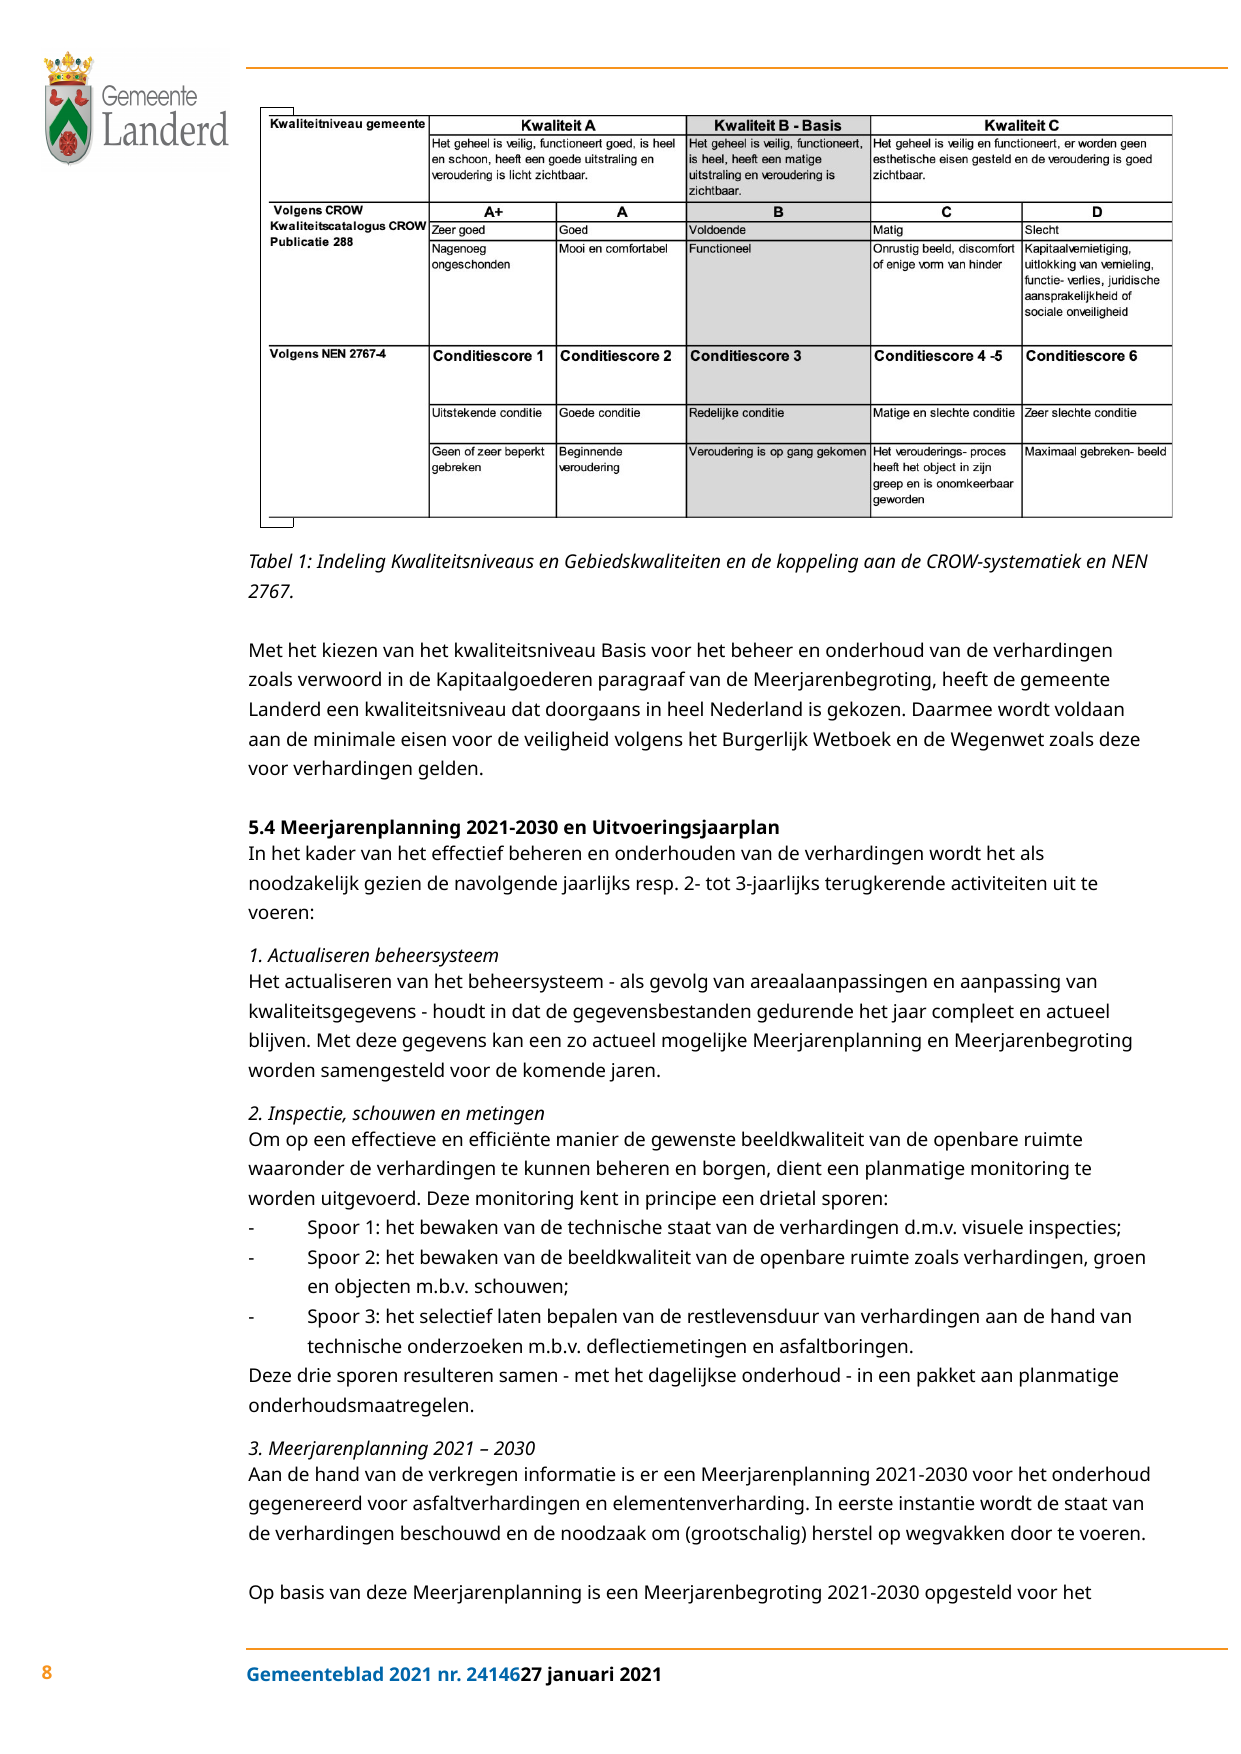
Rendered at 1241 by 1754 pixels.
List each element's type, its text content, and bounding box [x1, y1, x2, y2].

text In het kader van het effectief beheren en onderhouden van de verhardingen wordt het als noodzakelijk gezien de navolgende jaarlijks resp. 2- tot 3-jaarlijks terugkerende activiteiten uit te voeren: [248, 840, 1152, 925]
text 1. Actualiseren beheersysteem [248, 942, 1152, 968]
text Op basis van deze Meerjarenplanning is een Meerjarenbegroting 2021-2030 opgesteld voor het [248, 1579, 1152, 1605]
text Deze drie sporen resulteren samen - met het dagelijkse onderhoud - in een pakket aan planmatige onderhoudsmaatregelen. [248, 1362, 1152, 1418]
text Met het kiezen van het kwaliteitsniveau Basis voor het beheer en onderhoud van de verhardingen zoals verwoord in de Kapitaalgoederen paragraaf van de Meerjarenbegroting, heeft de gemeente Landerd een kwaliteitsniveau dat doorgaans in heel Nederland is gekozen. Daarmee wordt voldaan aan de minimale eisen voor de veiligheid volgens het Burgerlijk Wetboek en de Wegenwet zoals deze voor verhardingen gelden. [248, 637, 1152, 781]
list Spoor 1: het bewaken van de technische staat van de verhardingen d.m.v. visuele inspecties; [248, 1214, 1152, 1240]
text 2. Inspectie, schouwen en metingen [248, 1100, 1152, 1126]
picture [268, 115, 1173, 518]
text 5.4 Meerjarenplanning 2021-2030 en Uitvoeringsjaarplan [248, 814, 1152, 840]
text Tabel 1: Indeling Kwaliteitsniveaus en Gebiedskwaliteiten en de koppeling aan de CROW-systematiek en NEN 2767. [248, 548, 1152, 603]
list Spoor 3: het selectief laten bepalen van de restlevensduur van verhardingen aan de hand van technische onderzoeken m.b.v. deflectiemetingen en asfaltboringen. [248, 1303, 1152, 1359]
list Spoor 2: het bewaken van de beeldkwaliteit van de openbare ruimte zoals verhardingen, groen en objecten m.b.v. schouwen; [248, 1244, 1152, 1299]
text Om op een effectieve en efficiënte manier de gewenste beeldkwaliteit van de openbare ruimte waaronder de verhardingen te kunnen beheren en borgen, dient een planmatige monitoring te worden uitgevoerd. Deze monitoring kent in principe een drietal sporen: [248, 1126, 1152, 1211]
text 3. Meerjarenplanning 2021 – 2030 [248, 1435, 1152, 1461]
picture [41, 47, 231, 172]
text Aan de hand van de verkregen informatie is er een Meerjarenplanning 2021-2030 voor het onderhoud gegenereerd voor asfaltverhardingen en elementenverharding. In eerste instantie wordt de staat van de verhardingen beschouwd en de noodzaak om (grootschalig) herstel op wegvakken door te voeren. [248, 1461, 1152, 1546]
text Het actualiseren van het beheersysteem - als gevolg van areaalaanpassingen en aanpassing van kwaliteitsgegevens - houdt in dat de gegevensbestanden gedurende het jaar compleet en actueel blijven. Met deze gegevens kan een zo actueel mogelijke Meerjarenplanning en Meerjarenbegroting worden samengesteld voor de komende jaren. [248, 968, 1152, 1083]
